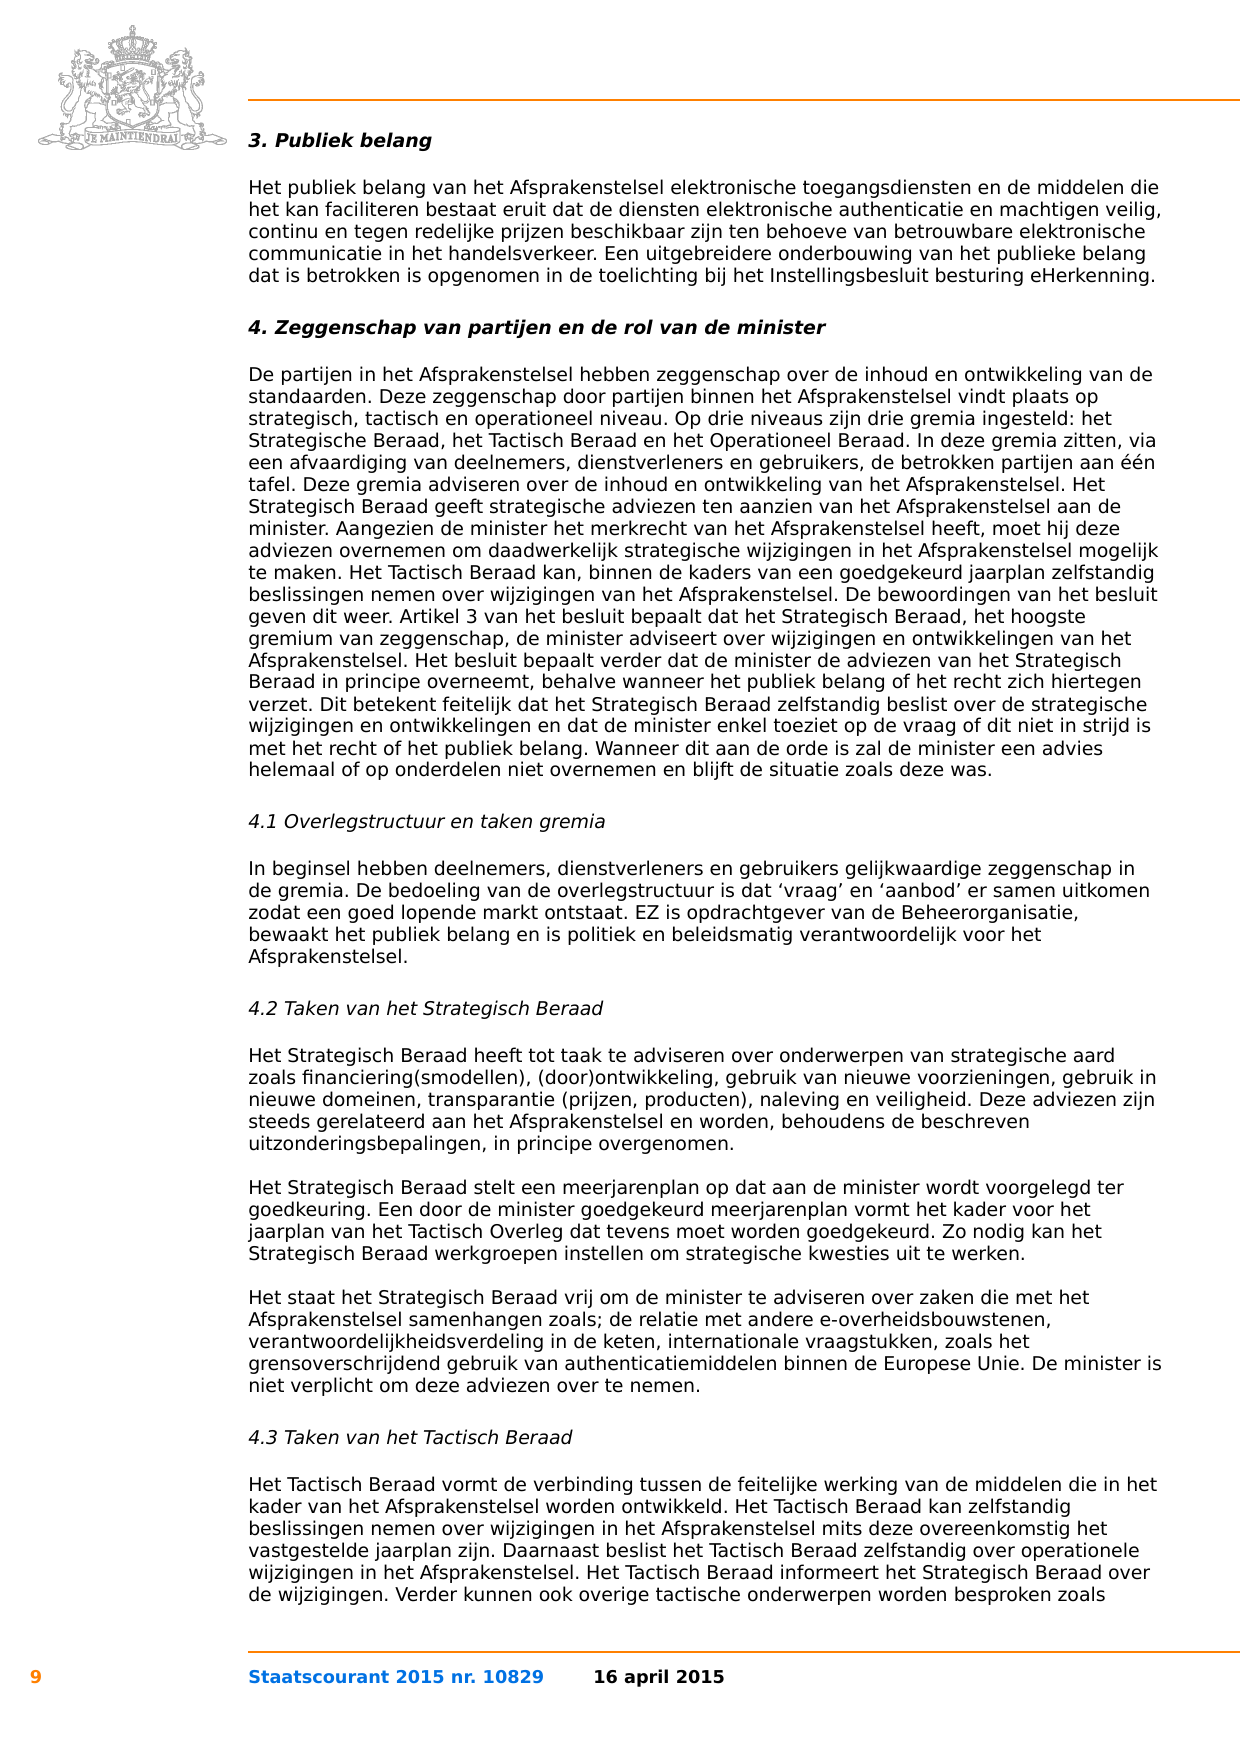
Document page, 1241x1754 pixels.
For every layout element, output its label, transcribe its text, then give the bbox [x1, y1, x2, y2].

subtitle 4. Zeggenschap van partijen en de rol van de minister [248, 317, 1163, 339]
text Het publiek belang van het Afsprakenstelsel elektronische toegangsdiensten en de middelen die het kan faciliteren bestaat eruit dat de diensten elektronische authenticatie en machtigen veilig, continu en tegen redelijke prijzen beschikbaar zijn ten behoeve van betrouwbare elektronische communicatie in het handelsverkeer. Een uitgebreidere onderbouwing van het publieke belang dat is betrokken is opgenomen in de toelichting bij het Instellingsbesluit besturing eHerkenning. [248, 177, 1163, 287]
subtitle 4.3 Taken van het Tactisch Beraad [248, 1427, 1163, 1449]
subtitle 4.2 Taken van het Strategisch Beraad [248, 998, 1163, 1020]
text In beginsel hebben deelnemers, dienstverleners en gebruikers gelijkwaardige zeggenschap in de gremia. De bedoeling van de overlegstructuur is dat ‘vraag’ en ‘aanbod’ er samen uitkomen zodat een goed lopende markt ontstaat. EZ is opdrachtgever van de Beheerorganisatie, bewaakt het publiek belang en is politiek en beleidsmatig verantwoordelijk voor het Afsprakenstelsel. [248, 858, 1163, 968]
picture [38, 25, 227, 150]
text Het Strategisch Beraad heeft tot taak te adviseren over onderwerpen van strategische aard zoals financiering(smodellen), (door)ontwikkeling, gebruik van nieuwe voorzieningen, gebruik in nieuwe domeinen, transparantie (prijzen, producten), naleving en veiligheid. Deze adviezen zijn steeds gerelateerd aan het Afsprakenstelsel en worden, behoudens de beschreven uitzonderingsbepalingen, in principe overgenomen. [248, 1045, 1163, 1155]
subtitle 3. Publiek belang [248, 130, 1163, 152]
text Het Tactisch Beraad vormt de verbinding tussen de feitelijke werking van de middelen die in het kader van het Afsprakenstelsel worden ontwikkeld. Het Tactisch Beraad kan zelfstandig beslissingen nemen over wijzigingen in het Afsprakenstelsel mits deze overeenkomstig het vastgestelde jaarplan zijn. Daarnaast beslist het Tactisch Beraad zelfstandig over operationele wijzigingen in het Afsprakenstelsel. Het Tactisch Beraad informeert het Strategisch Beraad over de wijzigingen. Verder kunnen ook overige tactische onderwerpen worden besproken zoals [248, 1474, 1163, 1606]
text De partijen in het Afsprakenstelsel hebben zeggenschap over de inhoud en ontwikkeling van de standaarden. Deze zeggenschap door partijen binnen het Afsprakenstelsel vindt plaats op strategisch, tactisch en operationeel niveau. Op drie niveaus zijn drie gremia ingesteld: het Strategische Beraad, het Tactisch Beraad en het Operationeel Beraad. In deze gremia zitten, via een afvaardiging van deelnemers, dienstverleners en gebruikers, de betrokken partijen aan één tafel. Deze gremia adviseren over de inhoud en ontwikkeling van het Afsprakenstelsel. Het Strategisch Beraad geeft strategische adviezen ten aanzien van het Afsprakenstelsel aan de minister. Aangezien de minister het merkrecht van het Afsprakenstelsel heeft, moet hij deze adviezen overnemen om daadwerkelijk strategische wijzigingen in het Afsprakenstelsel mogelijk te maken. Het Tactisch Beraad kan, binnen de kaders van een goedgekeurd jaarplan zelfstandig beslissingen nemen over wijzigingen van het Afsprakenstelsel. De bewoordingen van het besluit geven dit weer. Artikel 3 van het besluit bepaalt dat het Strategisch Beraad, het hoogste gremium van zeggenschap, de minister adviseert over wijzigingen en ontwikkelingen van het Afsprakenstelsel. Het besluit bepaalt verder dat de minister de adviezen van het Strategisch Beraad in principe overneemt, behalve wanneer het publiek belang of het recht zich hiertegen verzet. Dit betekent feitelijk dat het Strategisch Beraad zelfstandig beslist over de strategische wijzigingen en ontwikkelingen en dat de minister enkel toeziet op de vraag of dit niet in strijd is met het recht of het publiek belang. Wanneer dit aan de orde is zal de minister een advies helemaal of op onderdelen niet overnemen en blijft de situatie zoals deze was. [248, 364, 1163, 781]
text Het staat het Strategisch Beraad vrij om de minister te adviseren over zaken die met het Afsprakenstelsel samenhangen zoals; de relatie met andere e-overheidsbouwstenen, verantwoordelijkheidsverdeling in de keten, internationale vraagstukken, zoals het grensoverschrijdend gebruik van authenticatiemiddelen binnen de Europese Unie. De minister is niet verplicht om deze adviezen over te nemen. [248, 1287, 1163, 1397]
text Het Strategisch Beraad stelt een meerjarenplan op dat aan de minister wordt voorgelegd ter goedkeuring. Een door de minister goedgekeurd meerjarenplan vormt het kader voor het jaarplan van het Tactisch Overleg dat tevens moet worden goedgekeurd. Zo nodig kan het Strategisch Beraad werkgroepen instellen om strategische kwesties uit te werken. [248, 1177, 1163, 1265]
subtitle 4.1 Overlegstructuur en taken gremia [248, 811, 1163, 833]
